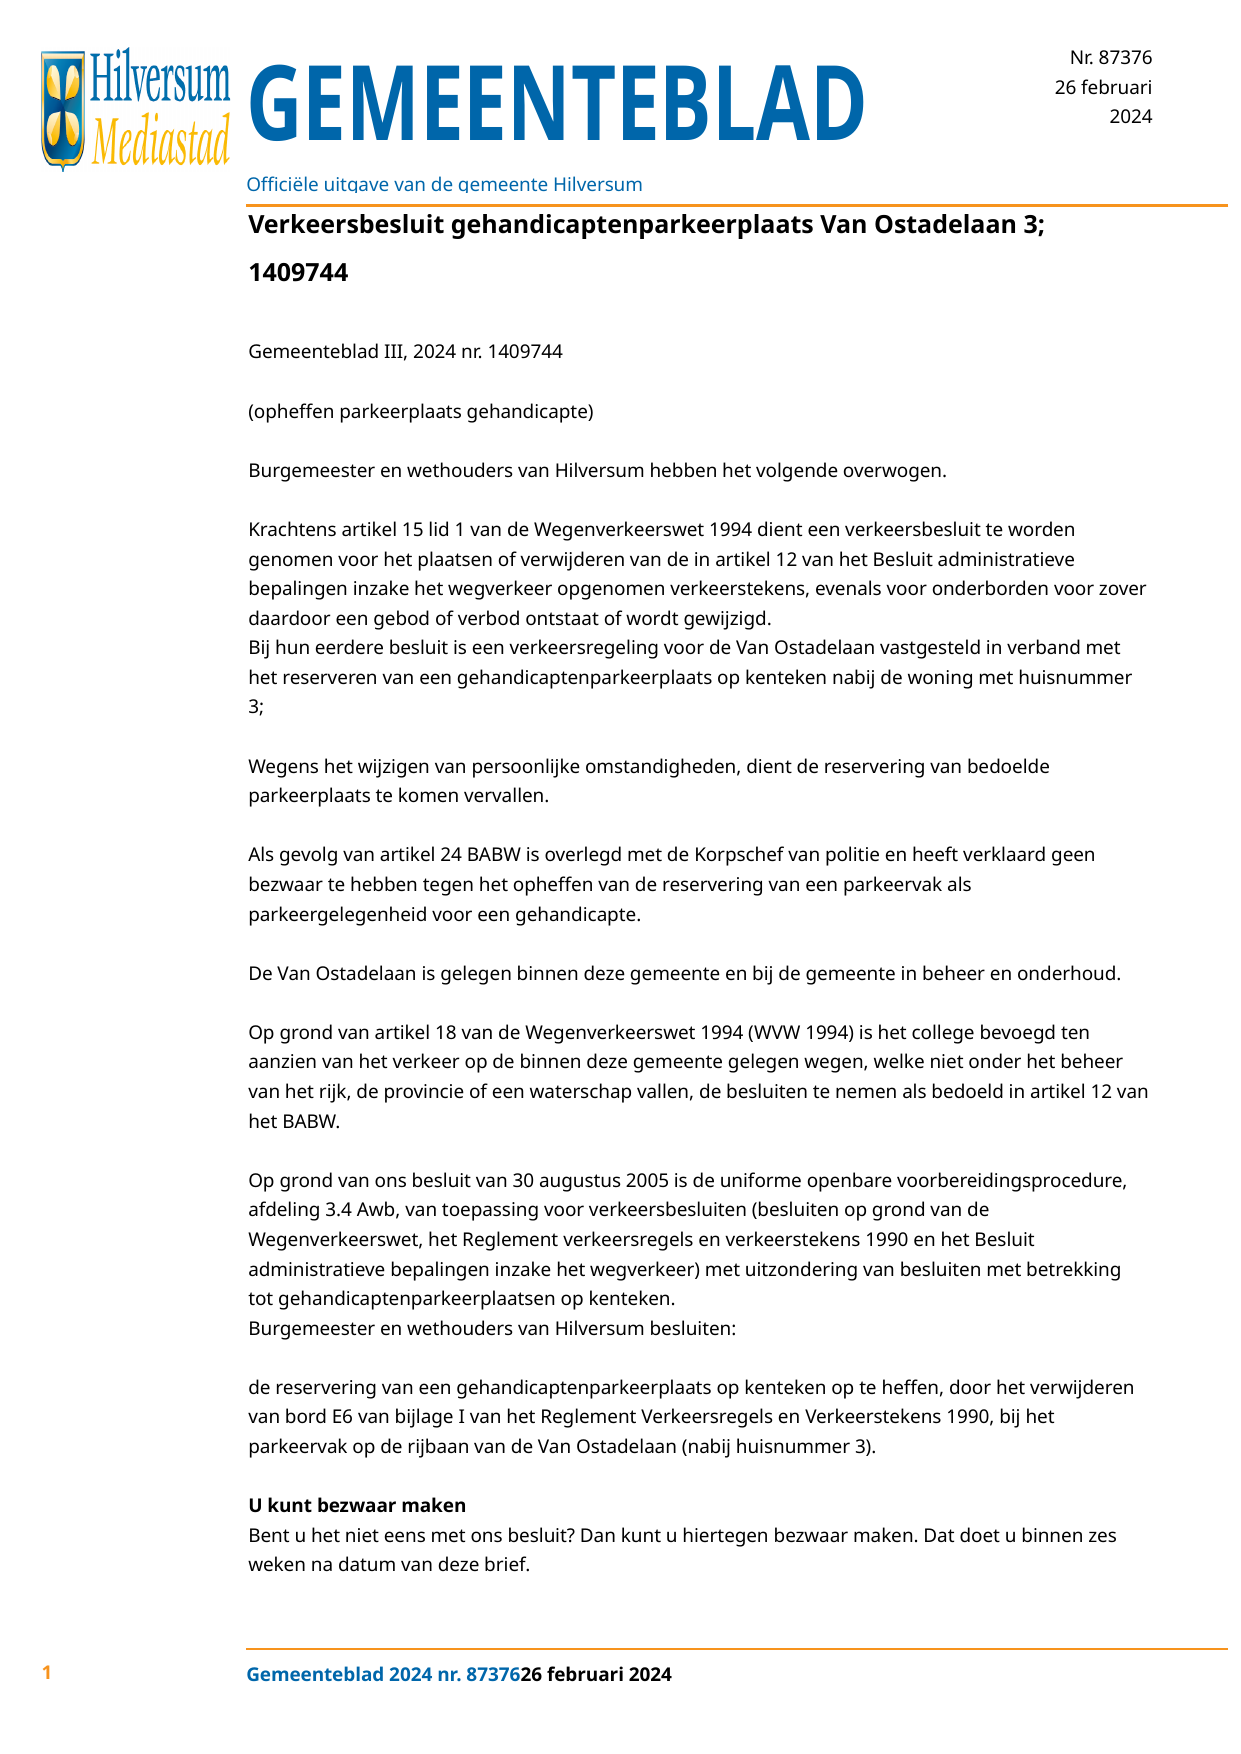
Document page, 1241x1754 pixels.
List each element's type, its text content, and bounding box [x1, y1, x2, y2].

text U kunt bezwaar maken [248, 1492, 1152, 1518]
text Op grond van ons besluit van 30 augustus 2005 is de uniforme openbare voorbereidingsprocedure, afdeling 3.4 Awb, van toepassing voor verkeersbesluiten (besluiten op grond van de Wegenverkeerswet, het Reglement verkeersregels en verkeerstekens 1990 en het Besluit administratieve bepalingen inzake het wegverkeer) met uitzondering van besluiten met betrekking tot gehandicaptenparkeerplaatsen op kenteken. [248, 1167, 1152, 1311]
text de reservering van een gehandicaptenparkeerplaats op kenteken op te heffen, door het verwijderen van bord E6 van bijlage I van het Reglement Verkeersregels en Verkeerstekens 1990, bij het parkeervak op de rijbaan van de Van Ostadelaan (nabij huisnummer 3). [248, 1374, 1152, 1459]
text Burgemeester en wethouders van Hilversum besluiten: [248, 1315, 1152, 1341]
text Bij hun eerdere besluit is een verkeersregeling voor de Van Ostadelaan vastgesteld in verband met het reserveren van een gehandicaptenparkeerplaats op kenteken nabij de woning met huisnummer 3; [248, 634, 1152, 719]
text De Van Ostadelaan is gelegen binnen deze gemeente en bij de gemeente in beheer en onderhoud. [248, 960, 1152, 986]
text Verkeersbesluit gehandicaptenparkeerplaats Van Ostadelaan 3; 1409744 [248, 207, 1152, 288]
text Gemeenteblad III, 2024 nr. 1409744 [248, 339, 1152, 364]
text Bent u het niet eens met ons besluit? Dan kunt u hiertegen bezwaar maken. Dat doet u binnen zes weken na datum van deze brief. [248, 1522, 1152, 1577]
text Wegens het wijzigen van persoonlijke omstandigheden, dient de reservering van bedoelde parkeerplaats te komen vervallen. [248, 753, 1152, 808]
picture [41, 47, 231, 172]
text Burgemeester en wethouders van Hilversum hebben het volgende overwogen. [248, 457, 1152, 483]
text Als gevolg van artikel 24 BABW is overlegd met de Korpschef van politie en heeft verklaard geen bezwaar te hebben tegen het opheffen van de reservering van een parkeervak als parkeergelegenheid voor een gehandicapte. [248, 842, 1152, 926]
text Krachtens artikel 15 lid 1 van de Wegenverkeerswet 1994 dient een verkeersbesluit te worden genomen voor het plaatsen of verwijderen van de in artikel 12 van het Besluit administratieve bepalingen inzake het wegverkeer opgenomen verkeerstekens, evenals voor onderborden voor zover daardoor een gebod of verbod ontstaat of wordt gewijzigd. [248, 516, 1152, 631]
text Op grond van artikel 18 van de Wegenverkeerswet 1994 (WVW 1994) is het college bevoegd ten aanzien van het verkeer op de binnen deze gemeente gelegen wegen, welke niet onder het beheer van het rijk, de provincie of een waterschap vallen, de besluiten te nemen als bedoeld in artikel 12 van het BABW. [248, 1019, 1152, 1133]
text (opheffen parkeerplaats gehandicapte) [248, 398, 1152, 423]
